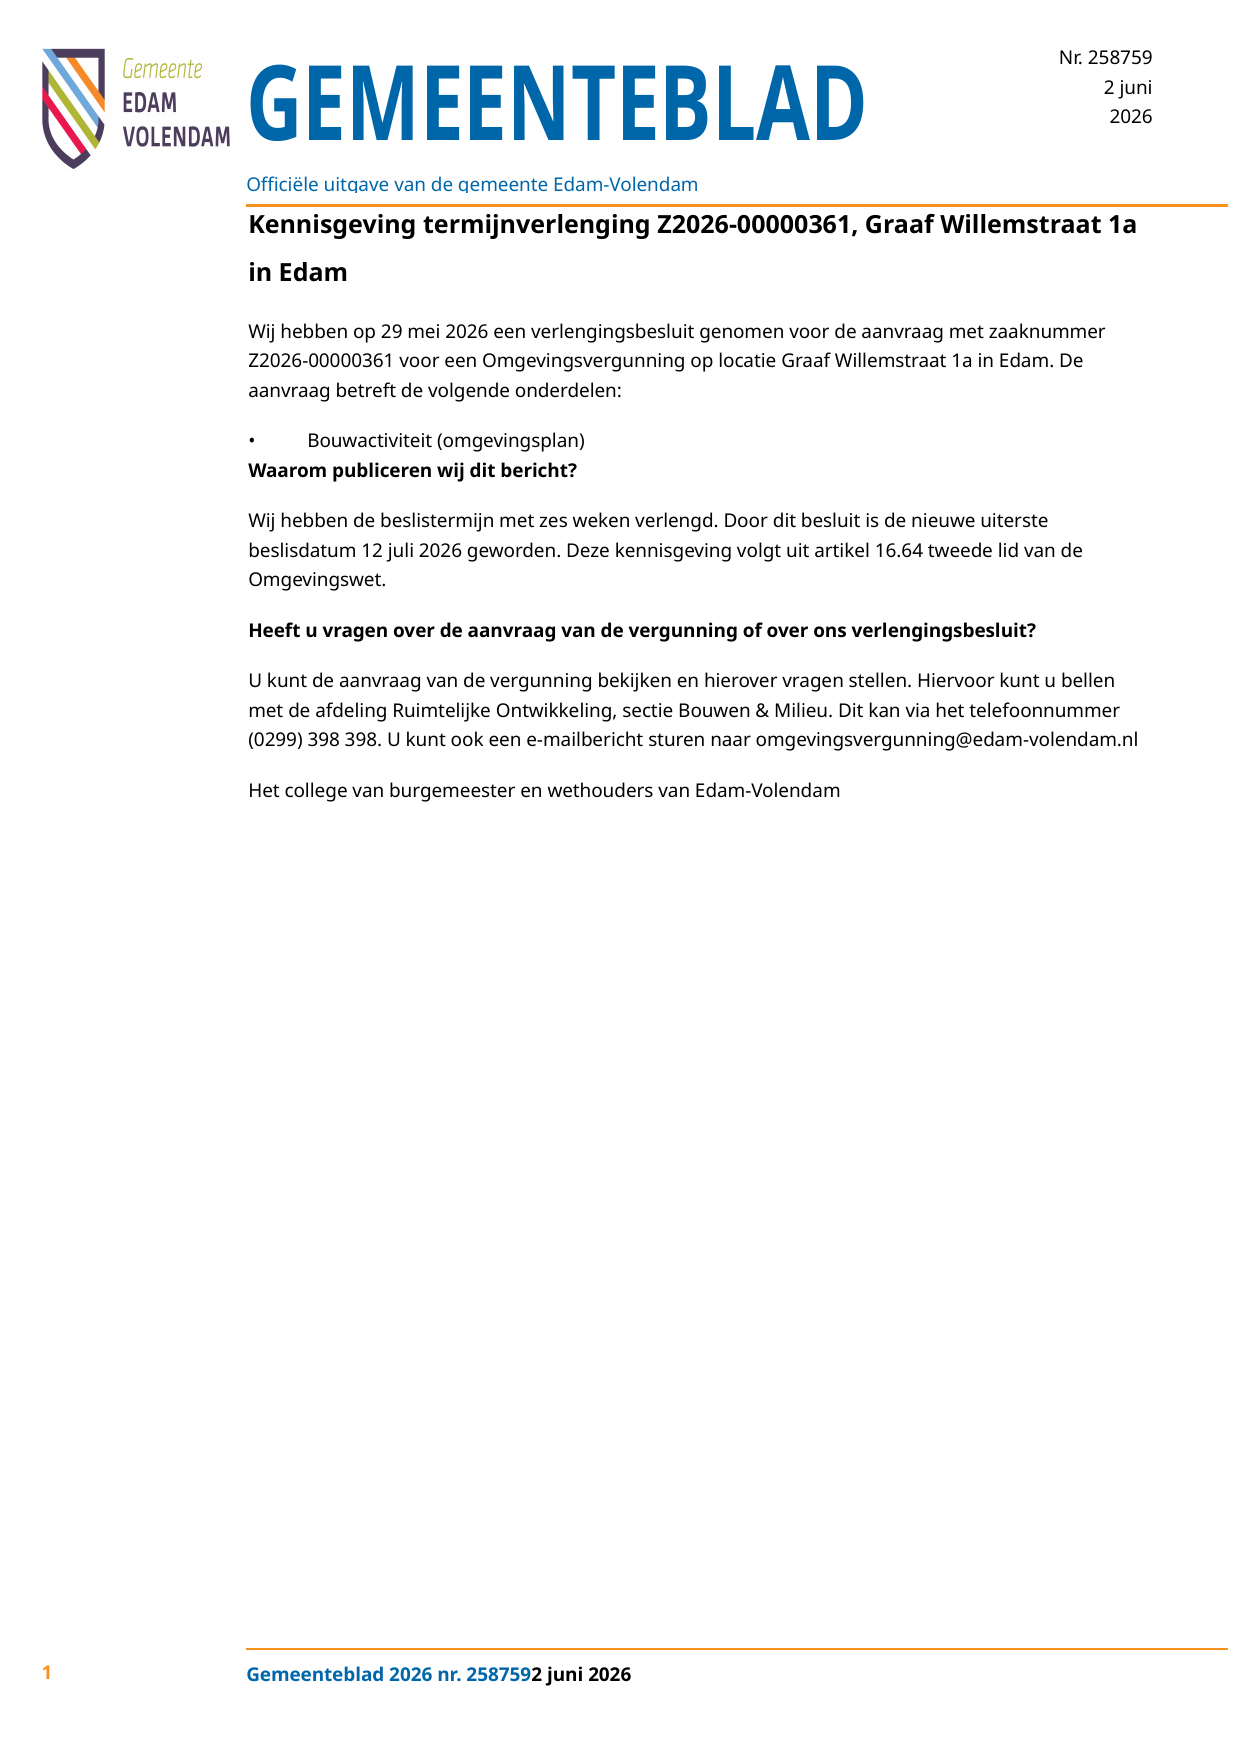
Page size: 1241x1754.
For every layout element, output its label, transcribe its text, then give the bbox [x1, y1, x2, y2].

text Het college van burgemeester en wethouders van Edam-Volendam [248, 777, 1152, 803]
text Waarom publiceren wij dit bericht? [248, 457, 1152, 483]
text Kennisgeving termijnverlenging Z2026-00000361, Graaf Willemstraat 1a in Edam [248, 207, 1152, 288]
text U kunt de aanvraag van de vergunning bekijken en hierover vragen stellen. Hiervoor kunt u bellen met de afdeling Ruimtelijke Ontwikkeling, sectie Bouwen & Milieu. Dit kan via het telefoonnummer (0299) 398 398. U kunt ook een e-mailbericht sturen naar omgevingsvergunning@edam-volendam.nl [248, 667, 1152, 752]
picture [41, 47, 231, 172]
text Heeft u vragen over de aanvraag van de vergunning of over ons verlengingsbesluit? [248, 617, 1152, 643]
text Wij hebben op 29 mei 2026 een verlengingsbesluit genomen voor de aanvraag met zaaknummer Z2026-00000361 voor een Omgevingsvergunning op locatie Graaf Willemstraat 1a in Edam. De aanvraag betreft de volgende onderdelen: [248, 318, 1152, 403]
list Bouwactiviteit (omgevingsplan) [248, 427, 1152, 453]
text Wij hebben de beslistermijn met zes weken verlengd. Door dit besluit is de nieuwe uiterste beslisdatum 12 juli 2026 geworden. Deze kennisgeving volgt uit artikel 16.64 tweede lid van de Omgevingswet. [248, 507, 1152, 592]
